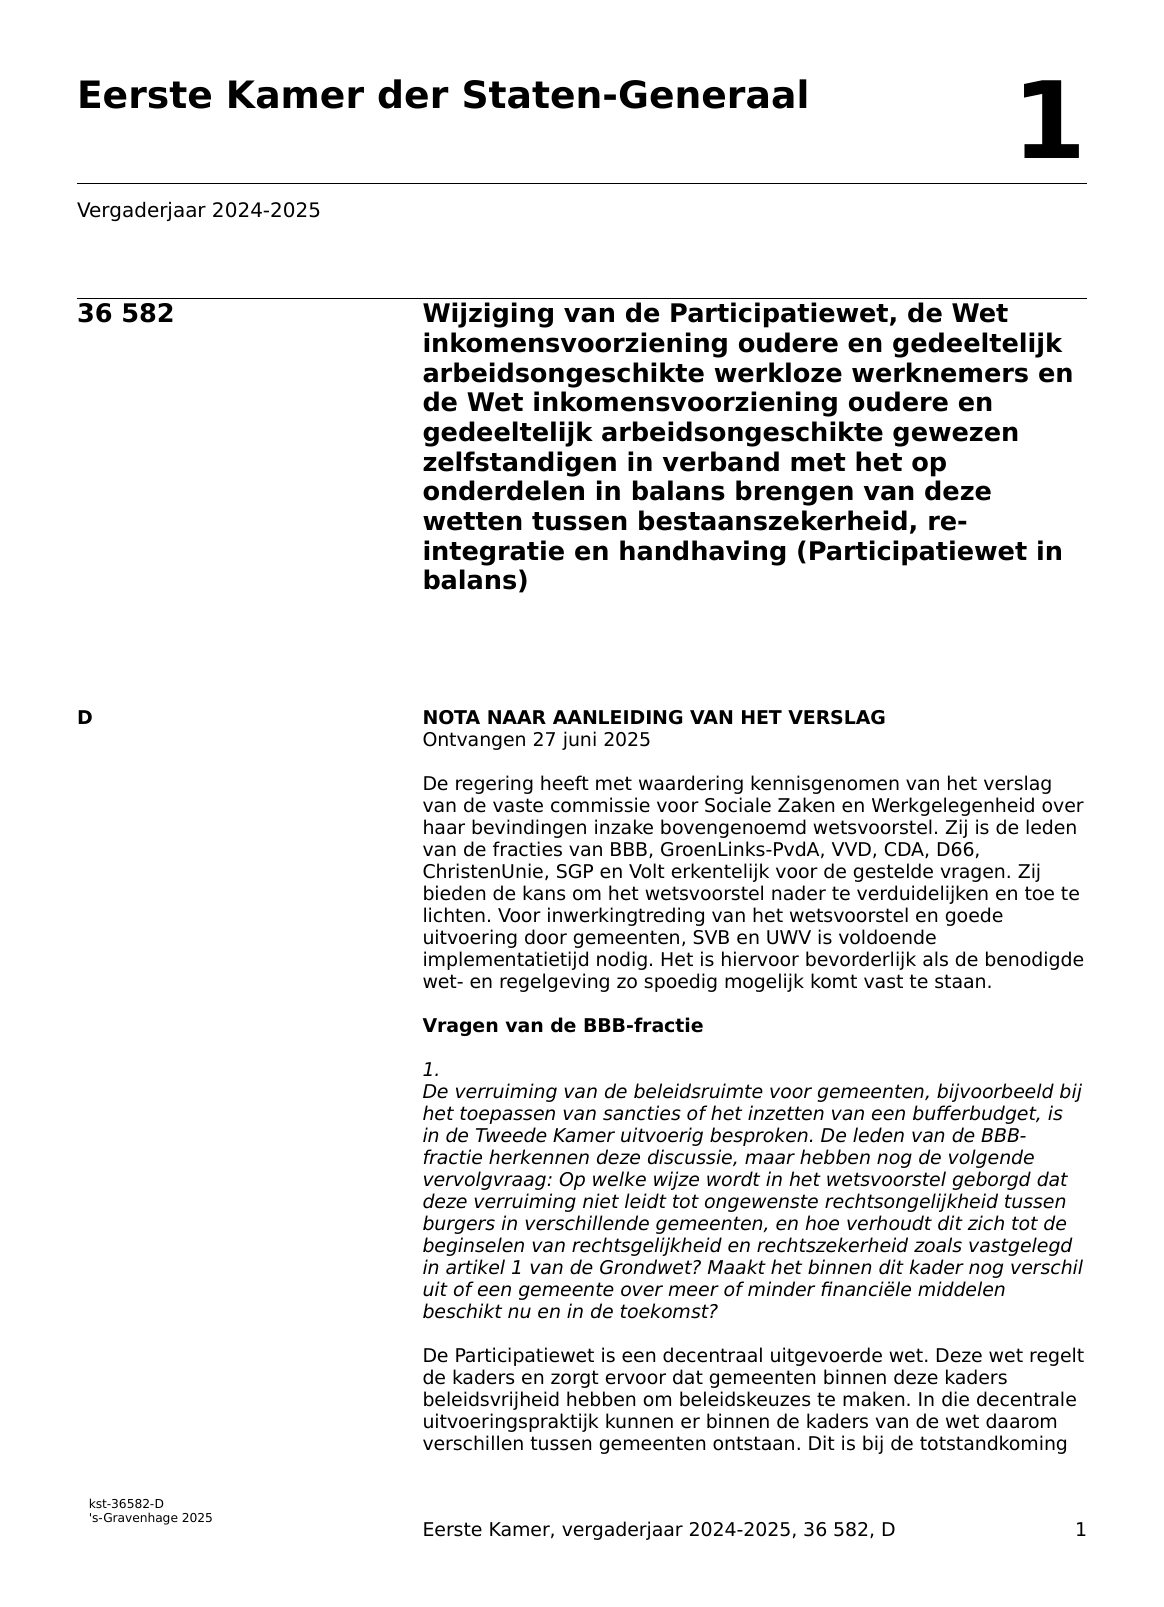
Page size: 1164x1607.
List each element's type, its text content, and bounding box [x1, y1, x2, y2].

table_cell Vergaderjaar 2024-2025 [77, 184, 1087, 298]
subtitle Vragen van de BBB-fractie [422, 1015, 1087, 1037]
text De regering heeft met waardering kennisgenomen van het verslag van de vaste commissie voor Sociale Zaken en Werkgelegenheid over haar bevindingen inzake bovengenoemd wetsvoorstel. Zij is de leden van de fracties van BBB, GroenLinks-PvdA, VVD, CDA, D66, ChristenUnie, SGP en Volt erkentelijk voor de gestelde vragen. Zij bieden de kans om het wetsvoorstel nader te verduidelijken en toe te lichten. Voor inwerkingtreding van het wetsvoorstel en goede uitvoering door gemeenten, SVB en UWV is voldoende implementatietijd nodig. Het is hiervoor bevorderlijk als de benodigde wet- en regelgeving zo spoedig mogelijk komt vast te staan. [422, 773, 1087, 993]
subtitle 36 582 Wijziging van de Participatiewet, de Wet inkomensvoorziening oudere en gedeeltelijk arbeidsongeschikte werkloze werknemers en de Wet inkomensvoorziening oudere en gedeeltelijk arbeidsongeschikte gewezen zelfstandigen in verband met het op onderdelen in balans brengen van deze wetten tussen bestaanszekerheid, re-integratie en handhaving (Participatiewet in balans) [77, 299, 1087, 596]
text 's-Gravenhage 2025 [88, 1511, 323, 1525]
text kst-36582-D [88, 1497, 323, 1511]
text Ontvangen 27 juni 2025 [422, 729, 1087, 751]
text 1. [422, 1059, 1087, 1081]
table_header 1 [886, 59, 1087, 183]
text De Participatiewet is een decentraal uitgevoerde wet. Deze wet regelt de kaders en zorgt ervoor dat gemeenten binnen deze kaders beleidsvrijheid hebben om beleidskeuzes te maken. In die decentrale uitvoeringspraktijk kunnen er binnen de kaders van de wet daarom verschillen tussen gemeenten ontstaan. Dit is bij de totstandkoming [422, 1345, 1087, 1455]
table_header Eerste Kamer der Staten-Generaal [77, 59, 886, 183]
subtitle D NOTA NAAR AANLEIDING VAN HET VERSLAG [77, 707, 1087, 729]
text De verruiming van de beleidsruimte voor gemeenten, bijvoorbeeld bij het toepassen van sancties of het inzetten van een bufferbudget, is in de Tweede Kamer uitvoerig besproken. De leden van de BBB-fractie herkennen deze discussie, maar hebben nog de volgende vervolgvraag: Op welke wijze wordt in het wetsvoorstel geborgd dat deze verruiming niet leidt tot ongewenste rechtsongelijkheid tussen burgers in verschillende gemeenten, en hoe verhoudt dit zich tot de beginselen van rechtsgelijkheid en rechtszekerheid zoals vastgelegd in artikel 1 van de Grondwet? Maakt het binnen dit kader nog verschil uit of een gemeente over meer of minder financiële middelen beschikt nu en in de toekomst? [422, 1081, 1087, 1323]
